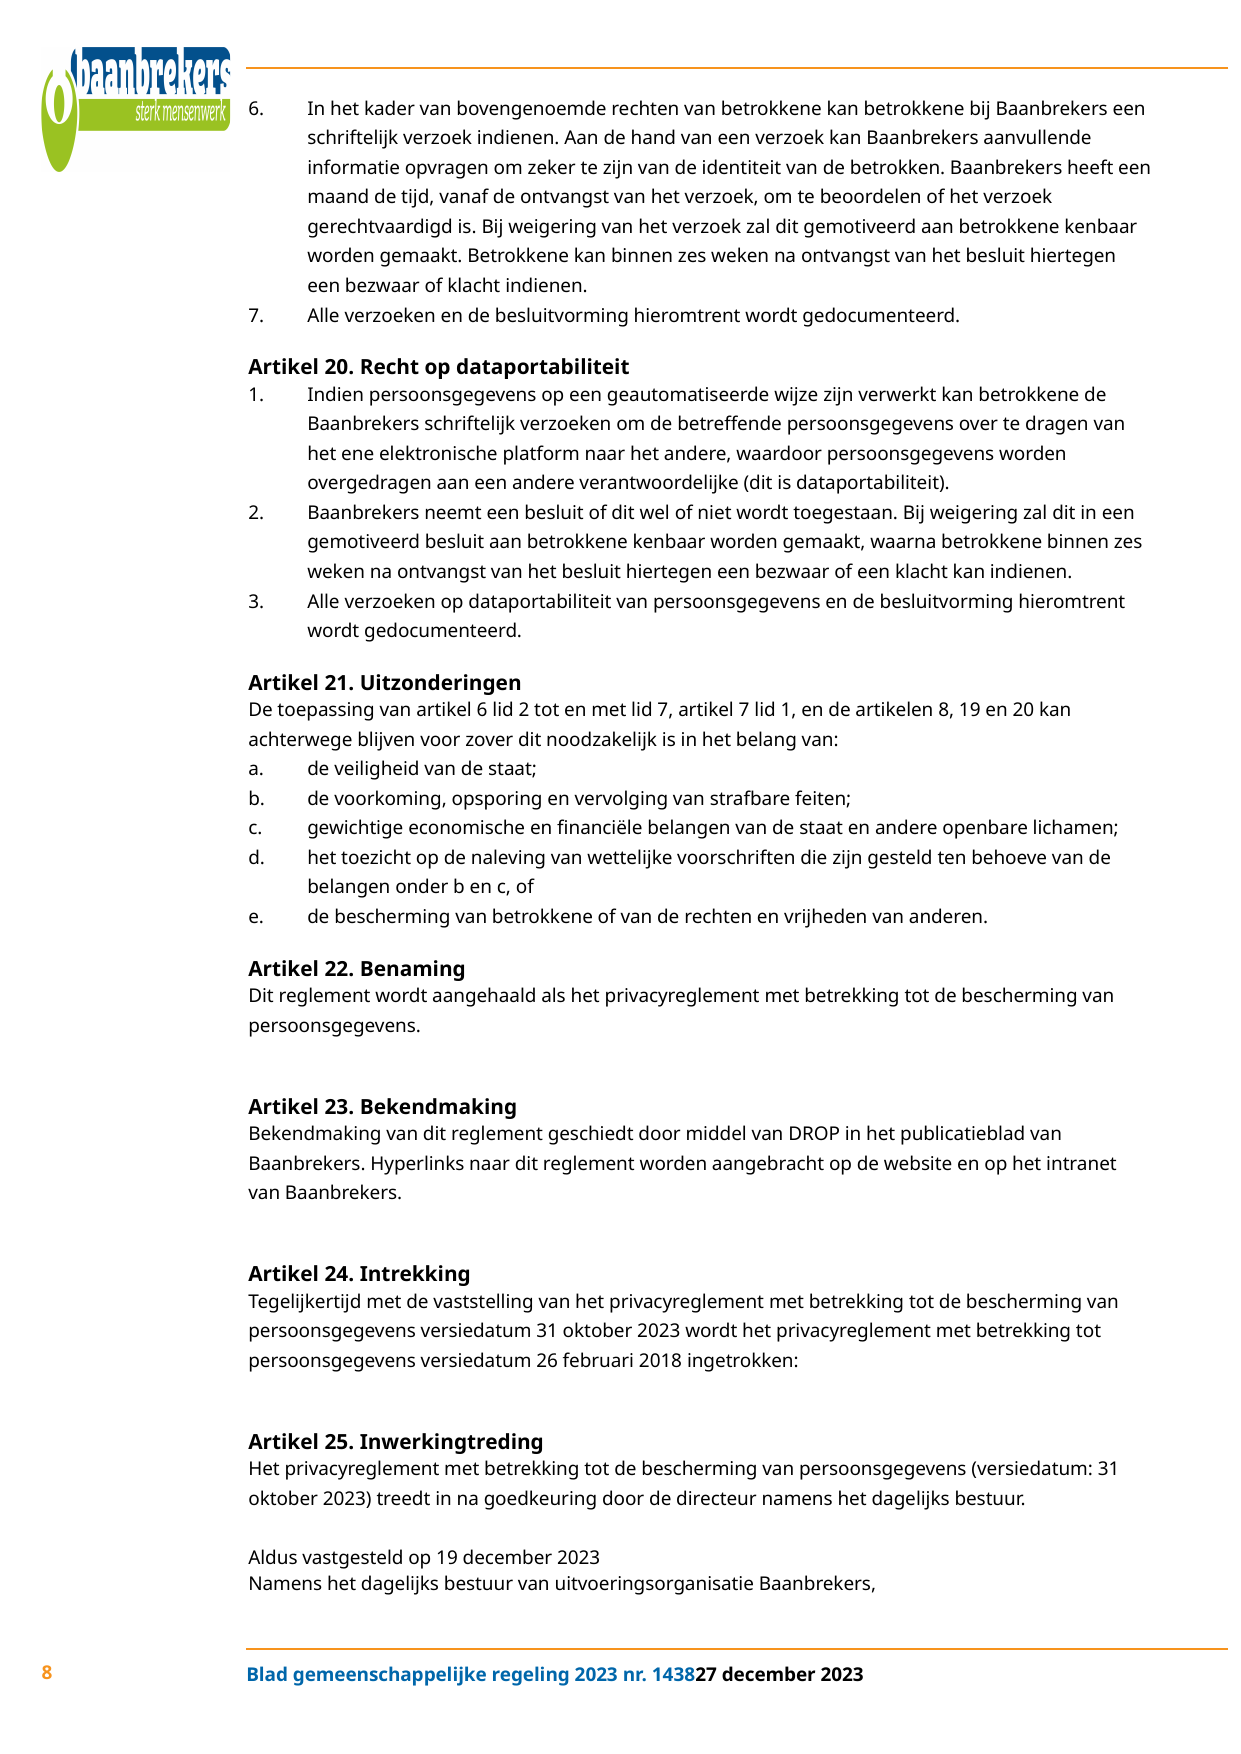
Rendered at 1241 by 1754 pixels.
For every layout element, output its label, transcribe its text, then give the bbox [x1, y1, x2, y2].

list Indien persoonsgegevens op een geautomatiseerde wijze zijn verwerkt kan betrokkene de Baanbrekers schriftelijk verzoeken om de betreffende persoonsgegevens over te dragen van het ene elektronische platform naar het andere, waardoor persoonsgegevens worden overgedragen aan een andere verantwoordelijke (dit is dataportabiliteit). [248, 381, 1152, 495]
list In het kader van bovengenoemde rechten van betrokkene kan betrokkene bij Baanbrekers een schriftelijk verzoek indienen. Aan de hand van een verzoek kan Baanbrekers aanvullende informatie opvragen om zeker te zijn van de identiteit van de betrokken. Baanbrekers heeft een maand de tijd, vanaf de ontvangst van het verzoek, om te beoordelen of het verzoek gerechtvaardigd is. Bij weigering van het verzoek zal dit gemotiveerd aan betrokkene kenbaar worden gemaakt. Betrokkene kan binnen zes weken na ontvangst van het besluit hiertegen een bezwaar of klacht indienen. [248, 95, 1152, 298]
list de veiligheid van de staat; [248, 755, 1152, 781]
text Artikel 23. Bekendmaking [248, 1092, 1152, 1120]
picture [41, 47, 231, 172]
text Namens het dagelijks bestuur van uitvoeringsorganisatie Baanbrekers, [248, 1570, 1152, 1596]
text Bekendmaking van dit reglement geschiedt door middel van DROP in het publicatieblad van Baanbrekers. Hyperlinks naar dit reglement worden aangebracht op de website en op het intranet van Baanbrekers. [248, 1120, 1152, 1205]
list de bescherming van betrokkene of van de rechten en vrijheden van anderen. [248, 903, 1152, 929]
text Het privacyreglement met betrekking tot de bescherming van persoonsgegevens (versiedatum: 31 oktober 2023) treedt in na goedkeuring door de directeur namens het dagelijks bestuur. [248, 1455, 1152, 1511]
list de voorkoming, opsporing en vervolging van strafbare feiten; [248, 785, 1152, 811]
text Artikel 20. Recht op dataportabiliteit [248, 352, 1152, 381]
text Artikel 21. Uitzonderingen [248, 668, 1152, 696]
text De toepassing van artikel 6 lid 2 tot en met lid 7, artikel 7 lid 1, en de artikelen 8, 19 en 20 kan achterwege blijven voor zover dit noodzakelijk is in het belang van: [248, 696, 1152, 752]
text Artikel 25. Inwerkingtreding [248, 1427, 1152, 1455]
list Alle verzoeken en de besluitvorming hieromtrent wordt gedocumenteerd. [248, 302, 1152, 328]
text Aldus vastgesteld op 19 december 2023 [248, 1544, 1152, 1570]
text Tegelijkertijd met de vaststelling van het privacyreglement met betrekking tot de bescherming van persoonsgegevens versiedatum 31 oktober 2023 wordt het privacyreglement met betrekking tot persoonsgegevens versiedatum 26 februari 2018 ingetrokken: [248, 1288, 1152, 1373]
text Artikel 22. Benaming [248, 954, 1152, 982]
list gewichtige economische en financiële belangen van de staat en andere openbare lichamen; [248, 814, 1152, 840]
text Artikel 24. Intrekking [248, 1259, 1152, 1288]
text Dit reglement wordt aangehaald als het privacyreglement met betrekking tot de bescherming van persoonsgegevens. [248, 982, 1152, 1037]
list het toezicht op de naleving van wettelijke voorschriften die zijn gesteld ten behoeve van de belangen onder b en c, of [248, 844, 1152, 899]
list Alle verzoeken op dataportabiliteit van persoonsgegevens en de besluitvorming hieromtrent wordt gedocumenteerd. [248, 588, 1152, 643]
list Baanbrekers neemt een besluit of dit wel of niet wordt toegestaan. Bij weigering zal dit in een gemotiveerd besluit aan betrokkene kenbaar worden gemaakt, waarna betrokkene binnen zes weken na ontvangst van het besluit hiertegen een bezwaar of een klacht kan indienen. [248, 499, 1152, 584]
